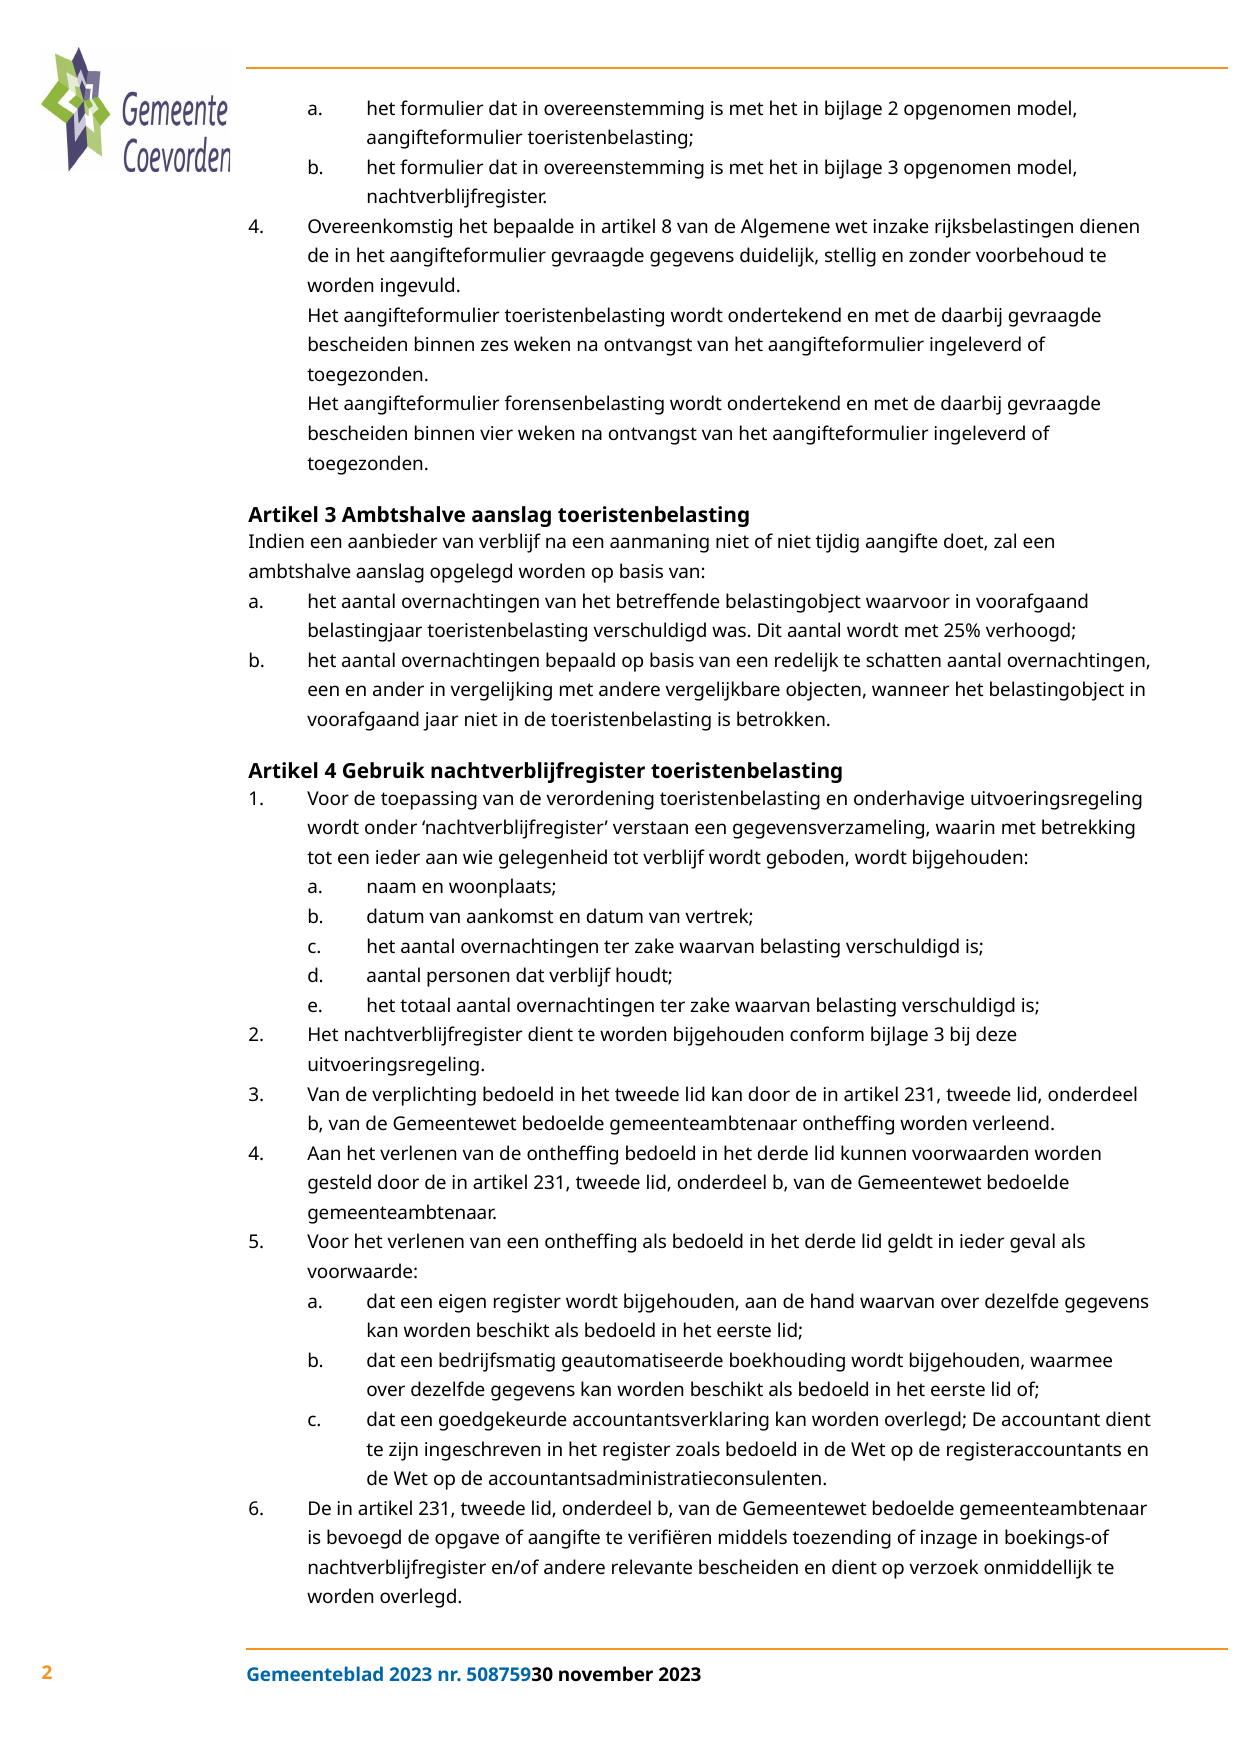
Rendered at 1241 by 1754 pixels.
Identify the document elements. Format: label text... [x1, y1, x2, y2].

list Voor de toepassing van de verordening toeristenbelasting en onderhavige uitvoeringsregeling wordt onder ‘nachtverblijfregister’ verstaan een gegevensverzameling, waarin met betrekking tot een ieder aan wie gelegenheid tot verblijf wordt geboden, wordt bijgehouden: [248, 785, 1152, 870]
list Het aangifteformulier forensenbelasting wordt ondertekend en met de daarbij gevraagde bescheiden binnen vier weken na ontvangst van het aangifteformulier ingeleverd of toegezonden. [248, 391, 1152, 476]
text Artikel 3 Ambtshalve aanslag toeristenbelasting [248, 500, 1152, 529]
list Het aangifteformulier toeristenbelasting wordt ondertekend en met de daarbij gevraagde bescheiden binnen zes weken na ontvangst van het aangifteformulier ingeleverd of toegezonden. [248, 302, 1152, 387]
list het formulier dat in overeenstemming is met het in bijlage 3 opgenomen model, nachtverblijfregister. [307, 154, 1152, 209]
picture [41, 47, 231, 172]
list dat een eigen register wordt bijgehouden, aan de hand waarvan over dezelfde gegevens kan worden beschikt als bedoeld in het eerste lid; [307, 1288, 1152, 1343]
list het aantal overnachtingen van het betreffende belastingobject waarvoor in voorafgaand belastingjaar toeristenbelasting verschuldigd was. Dit aantal wordt met 25% verhoogd; [248, 588, 1152, 643]
text Artikel 4 Gebruik nachtverblijfregister toeristenbelasting [248, 757, 1152, 785]
list aantal personen dat verblijf houdt; [307, 962, 1152, 988]
list het formulier dat in overeenstemming is met het in bijlage 2 opgenomen model, aangifteformulier toeristenbelasting; [307, 95, 1152, 150]
text Indien een aanbieder van verblijf na een aanmaning niet of niet tijdig aangifte doet, zal een ambtshalve aanslag opgelegd worden op basis van: [248, 529, 1152, 584]
list Het nachtverblijfregister dient te worden bijgehouden conform bijlage 3 bij deze uitvoeringsregeling. [248, 1022, 1152, 1077]
list het aantal overnachtingen bepaald op basis van een redelijk te schatten aantal overnachtingen, een en ander in vergelijking met andere vergelijkbare objecten, wanneer het belastingobject in voorafgaand jaar niet in de toeristenbelasting is betrokken. [248, 647, 1152, 732]
list het totaal aantal overnachtingen ter zake waarvan belasting verschuldigd is; [307, 992, 1152, 1018]
list Overeenkomstig het bepaalde in artikel 8 van de Algemene wet inzake rijksbelastingen dienen de in het aangifteformulier gevraagde gegevens duidelijk, stellig en zonder voorbehoud te worden ingevuld. [248, 213, 1152, 298]
list De in artikel 231, tweede lid, onderdeel b, van de Gemeentewet bedoelde gemeenteambtenaar is bevoegd de opgave of aangifte te verifiëren middels toezending of inzage in boekings-of nachtverblijfregister en/of andere relevante bescheiden en dient op verzoek onmiddellijk te worden overlegd. [248, 1495, 1152, 1609]
list Voor het verlenen van een ontheffing als bedoeld in het derde lid geldt in ieder geval als voorwaarde: [248, 1229, 1152, 1284]
list het aantal overnachtingen ter zake waarvan belasting verschuldigd is; [307, 933, 1152, 959]
list datum van aankomst en datum van vertrek; [307, 903, 1152, 929]
list Van de verplichting bedoeld in het tweede lid kan door de in artikel 231, tweede lid, onderdeel b, van de Gemeentewet bedoelde gemeenteambtenaar ontheffing worden verleend. [248, 1081, 1152, 1136]
list dat een bedrijfsmatig geautomatiseerde boekhouding wordt bijgehouden, waarmee over dezelfde gegevens kan worden beschikt als bedoeld in het eerste lid of; [307, 1347, 1152, 1402]
list dat een goedgekeurde accountantsverklaring kan worden overlegd; De accountant dient te zijn ingeschreven in het register zoals bedoeld in de Wet op de registeraccountants en de Wet op de accountantsadministratieconsulenten. [307, 1406, 1152, 1491]
list naam en woonplaats; [307, 874, 1152, 899]
list Aan het verlenen van de ontheffing bedoeld in het derde lid kunnen voorwaarden worden gesteld door de in artikel 231, tweede lid, onderdeel b, van de Gemeentewet bedoelde gemeenteambtenaar. [248, 1140, 1152, 1225]
